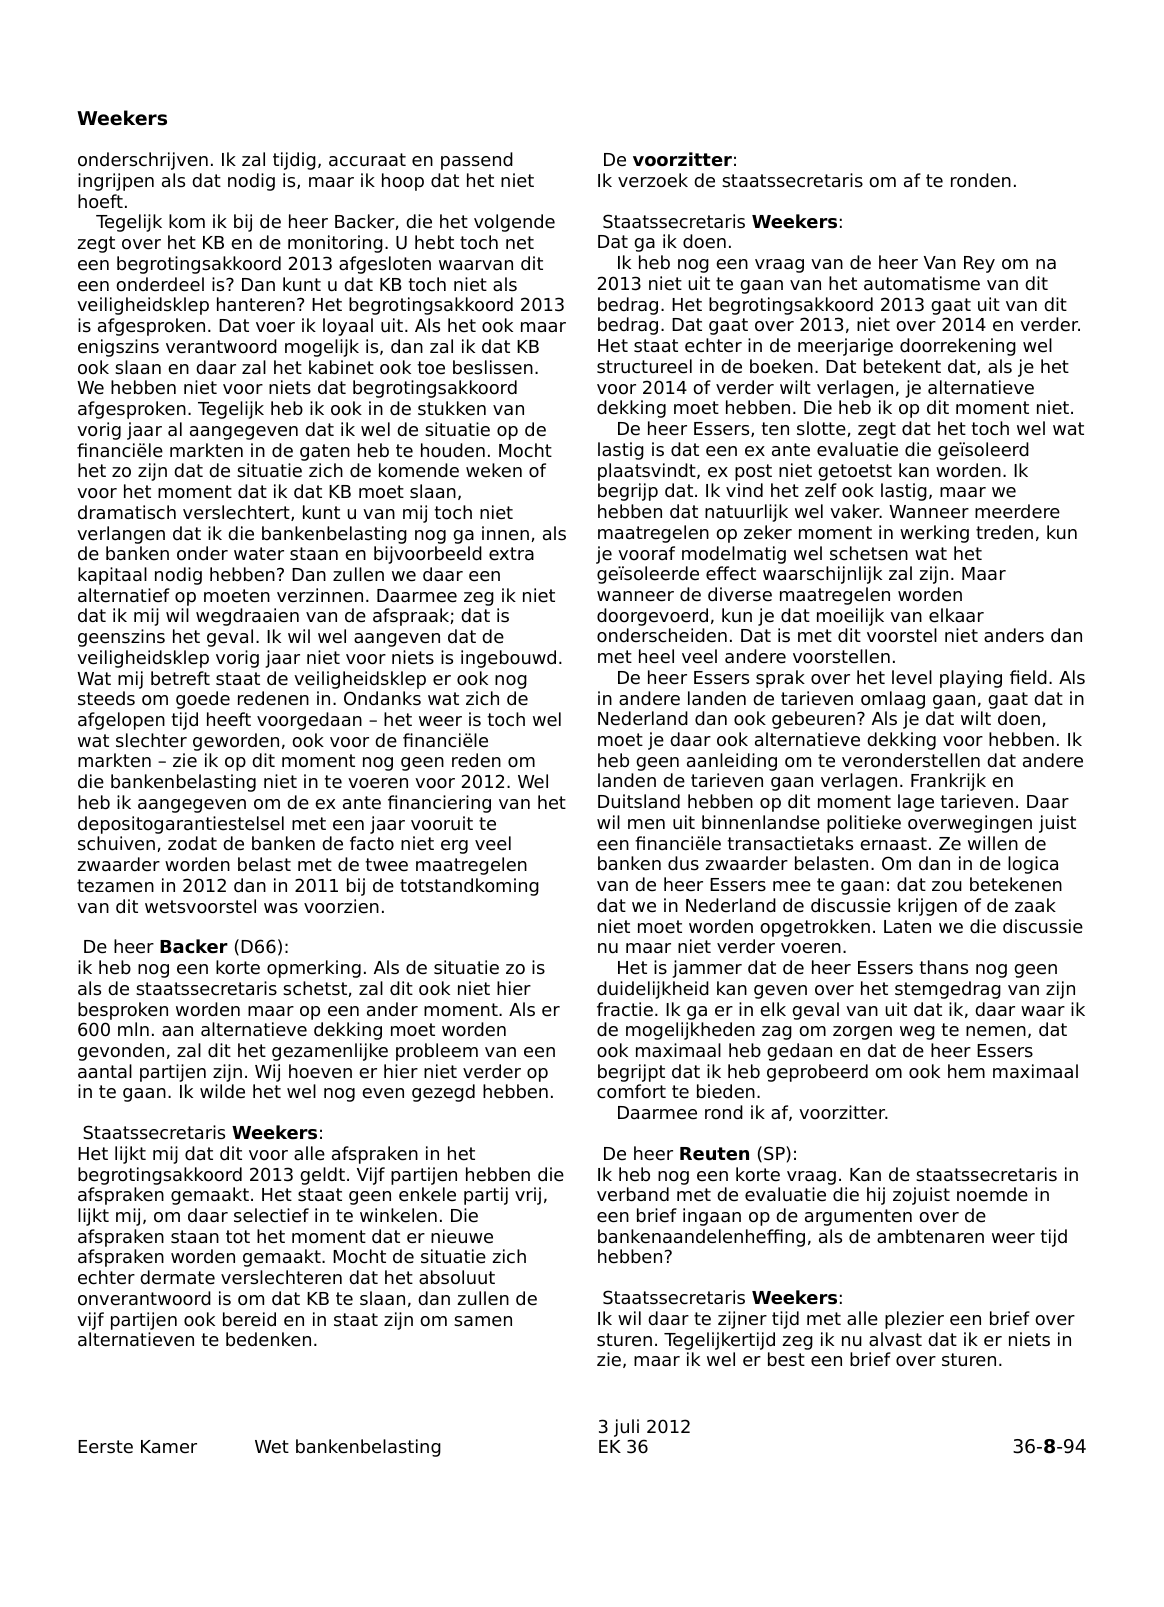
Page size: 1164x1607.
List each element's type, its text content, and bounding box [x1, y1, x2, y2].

text ik heb nog een korte opmerking. Als de situatie zo is als de staatssecretaris schetst, zal dit ook niet hier besproken worden maar op een ander moment. Als er 600 mln. aan alternatieve dekking moet worden gevonden, zal dit het gezamenlijke probleem van een aantal partijen zijn. Wij hoeven er hier niet verder op in te gaan. Ik wilde het wel nog even gezegd hebben. [77, 958, 567, 1103]
text De heer Backer (D66): [77, 937, 567, 958]
text De heer Essers sprak over het level playing field. Als in andere landen de tarieven omlaag gaan, gaat dat in Nederland dan ook gebeuren? Als je dat wilt doen, moet je daar ook alternatieve dekking voor hebben. Ik heb geen aanleiding om te veronderstellen dat andere landen de tarieven gaan verlagen. Frankrijk en Duitsland hebben op dit moment lage tarieven. Daar wil men uit binnenlandse politieke overwegingen juist een financiële transactietaks ernaast. Ze willen de banken dus zwaarder belasten. Om dan in de logica van de heer Essers mee te gaan: dat zou betekenen dat we in Nederland de discussie krijgen of de zaak niet moet worden opgetrokken. Laten we die discussie nu maar niet verder voeren. [596, 668, 1087, 958]
text Staatssecretaris Weekers: [596, 1288, 1087, 1309]
text De heer Essers, ten slotte, zegt dat het toch wel wat lastig is dat een ex ante evaluatie die geïsoleerd plaatsvindt, ex post niet getoetst kan worden. Ik begrijp dat. Ik vind het zelf ook lastig, maar we hebben dat natuurlijk wel vaker. Wanneer meerdere maatregelen op zeker moment in werking treden, kun je vooraf modelmatig wel schetsen wat het geïsoleerde effect waarschijnlijk zal zijn. Maar wanneer de diverse maatregelen worden doorgevoerd, kun je dat moeilijk van elkaar onderscheiden. Dat is met dit voorstel niet anders dan met heel veel andere voorstellen. [596, 419, 1087, 668]
text Ik verzoek de staatssecretaris om af te ronden. [596, 171, 1087, 192]
text De voorzitter: [596, 150, 1087, 171]
text Ik wil daar te zijner tijd met alle plezier een brief over sturen. Tegelijkertijd zeg ik nu alvast dat ik er niets in zie, maar ik wel er best een brief over sturen. [596, 1309, 1087, 1371]
text Staatssecretaris Weekers: [596, 212, 1087, 232]
text Staatssecretaris Weekers: [77, 1123, 567, 1144]
text Tegelijk kom ik bij de heer Backer, die het volgende zegt over het KB en de monitoring. U hebt toch net een begrotingsakkoord 2013 afgesloten waarvan dit een onderdeel is? Dan kunt u dat KB toch niet als veiligheidsklep hanteren? Het begrotingsakkoord 2013 is afgesproken. Dat voer ik loyaal uit. Als het ook maar enigszins verantwoord mogelijk is, dan zal ik dat KB ook slaan en daar zal het kabinet ook toe beslissen. We hebben niet voor niets dat begrotingsakkoord afgesproken. Tegelijk heb ik ook in de stukken van vorig jaar al aangegeven dat ik wel de situatie op de financiële markten in de gaten heb te houden. Mocht het zo zijn dat de situatie zich de komende weken of voor het moment dat ik dat KB moet slaan, dramatisch verslechtert, kunt u van mij toch niet verlangen dat ik die bankenbelasting nog ga innen, als de banken onder water staan en bijvoorbeeld extra kapitaal nodig hebben? Dan zullen we daar een alternatief op moeten verzinnen. Daarmee zeg ik niet dat ik mij wil wegdraaien van de afspraak; dat is geenszins het geval. Ik wil wel aangeven dat de veiligheidsklep vorig jaar niet voor niets is ingebouwd. Wat mij betreft staat de veiligheidsklep er ook nog steeds om goede redenen in. Ondanks wat zich de afgelopen tijd heeft voorgedaan – het weer is toch wel wat slechter geworden, ook voor de financiële markten – zie ik op dit moment nog geen reden om die bankenbelasting niet in te voeren voor 2012. Wel heb ik aangegeven om de ex ante financiering van het depositogarantiestelsel met een jaar vooruit te schuiven, zodat de banken de facto niet erg veel zwaarder worden belast met de twee maatregelen tezamen in 2012 dan in 2011 bij de totstandkoming van dit wetsvoorstel was voorzien. [77, 212, 567, 917]
text Het lijkt mij dat dit voor alle afspraken in het begrotingsakkoord 2013 geldt. Vijf partijen hebben die afspraken gemaakt. Het staat geen enkele partij vrij, lijkt mij, om daar selectief in te winkelen. Die afspraken staan tot het moment dat er nieuwe afspraken worden gemaakt. Mocht de situatie zich echter dermate verslechteren dat het absoluut onverantwoord is om dat KB te slaan, dan zullen de vijf partijen ook bereid en in staat zijn om samen alternatieven te bedenken. [77, 1144, 567, 1351]
text Daarmee rond ik af, voorzitter. [596, 1103, 1087, 1124]
text Het is jammer dat de heer Essers thans nog geen duidelijkheid kan geven over het stemgedrag van zijn fractie. Ik ga er in elk geval van uit dat ik, daar waar ik de mogelijkheden zag om zorgen weg te nemen, dat ook maximaal heb gedaan en dat de heer Essers begrijpt dat ik heb geprobeerd om ook hem maximaal comfort te bieden. [596, 958, 1087, 1103]
text Dat ga ik doen. [596, 232, 1087, 253]
text De heer Reuten (SP): [596, 1144, 1087, 1164]
text Ik heb nog een korte vraag. Kan de staatssecretaris in verband met de evaluatie die hij zojuist noemde in een brief ingaan op de argumenten over de bankenaandelenheffing, als de ambtenaren weer tijd hebben? [596, 1164, 1087, 1268]
text onderschrijven. Ik zal tijdig, accuraat en passend ingrijpen als dat nodig is, maar ik hoop dat het niet hoeft. [77, 150, 567, 212]
text Ik heb nog een vraag van de heer Van Rey om na 2013 niet uit te gaan van het automatisme van dit bedrag. Het begrotingsakkoord 2013 gaat uit van dit bedrag. Dat gaat over 2013, niet over 2014 en verder. Het staat echter in de meerjarige doorrekening wel structureel in de boeken. Dat betekent dat, als je het voor 2014 of verder wilt verlagen, je alternatieve dekking moet hebben. Die heb ik op dit moment niet. [596, 253, 1087, 419]
